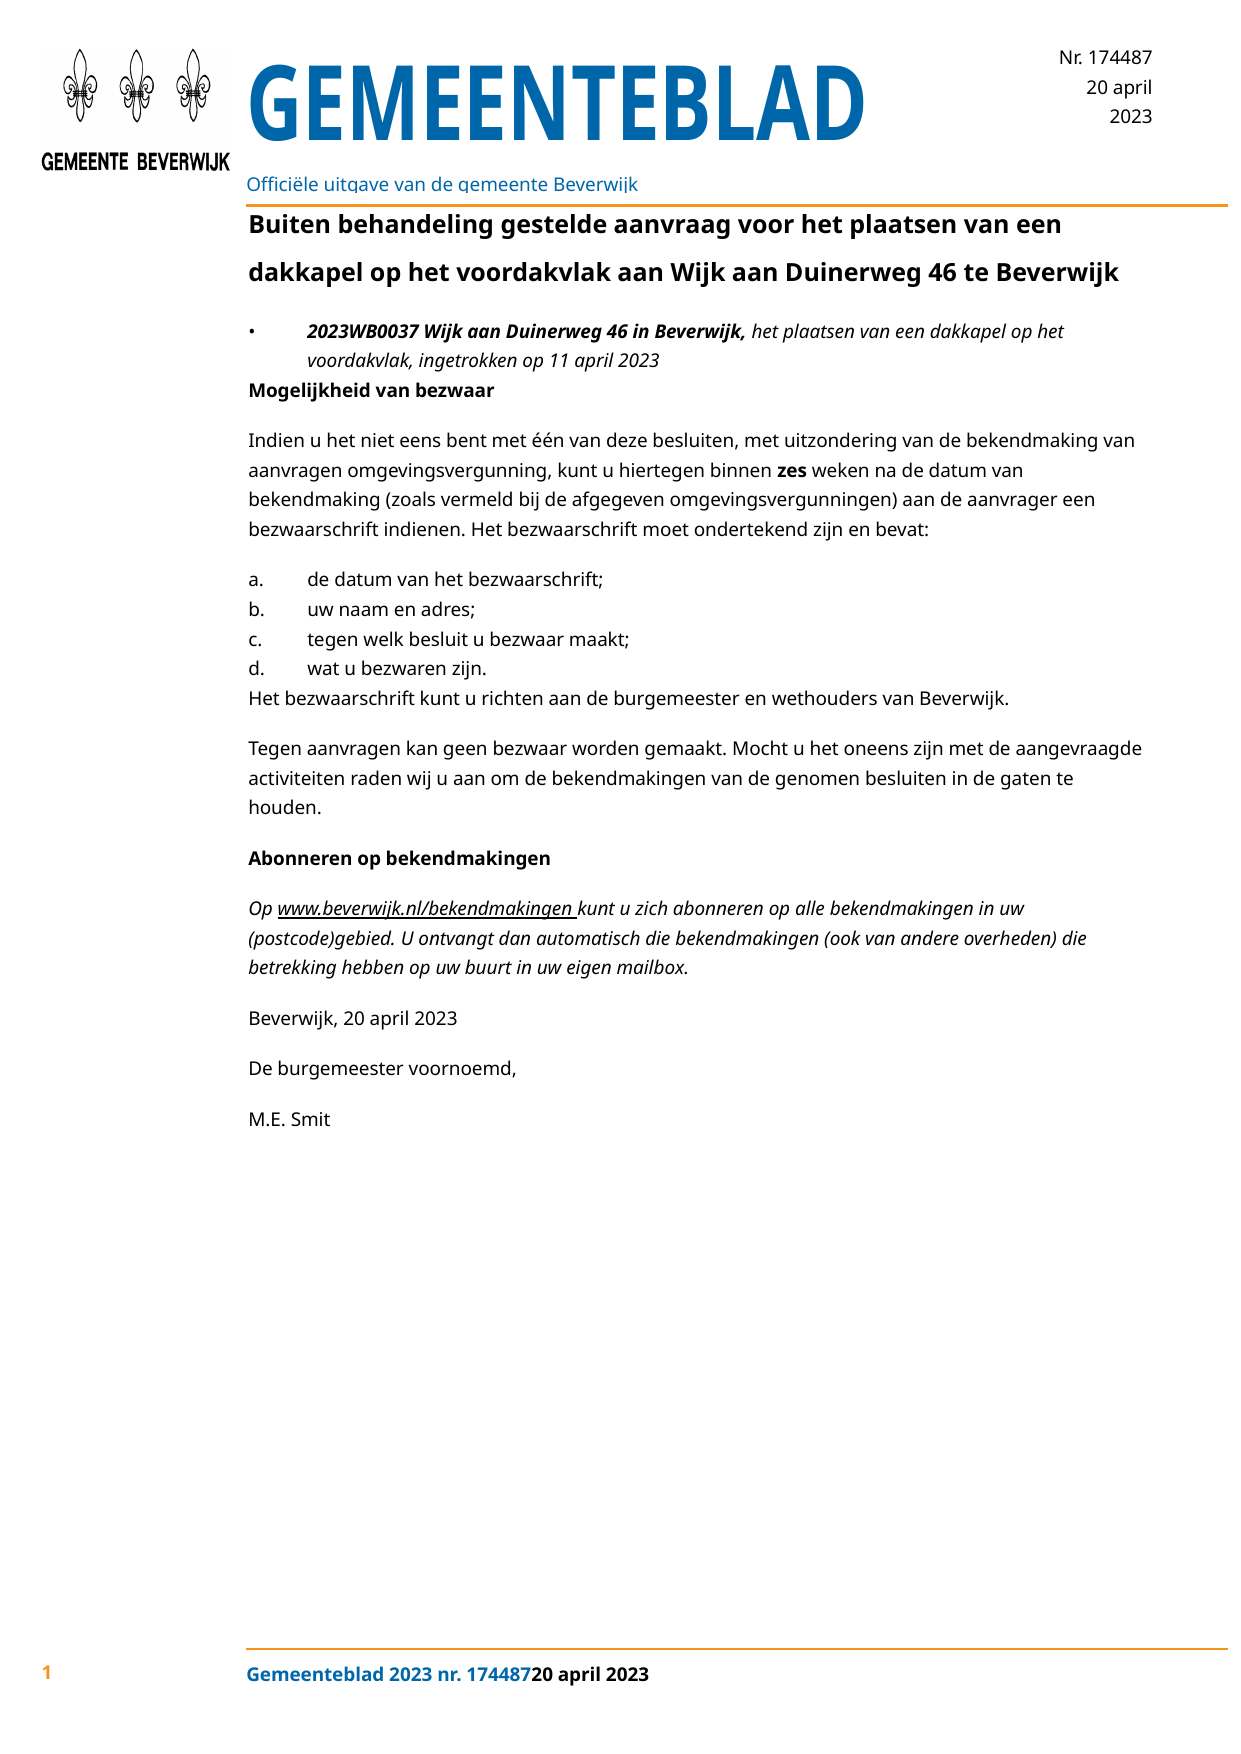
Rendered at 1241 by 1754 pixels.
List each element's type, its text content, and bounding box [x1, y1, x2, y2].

picture [41, 47, 231, 172]
text Indien u het niet eens bent met één van deze besluiten, met uitzondering van de bekendmaking van aanvragen omgevingsvergunning, kunt u hiertegen binnen zes weken na de datum van bekendmaking (zoals vermeld bij de afgegeven omgevingsvergunningen) aan de aanvrager een bezwaarschrift indienen. Het bezwaarschrift moet ondertekend zijn en bevat: [248, 427, 1152, 542]
text Mogelijkheid van bezwaar [248, 377, 1152, 403]
text Tegen aanvragen kan geen bezwaar worden gemaakt. Mocht u het oneens zijn met de aangevraagde activiteiten raden wij u aan om de bekendmakingen van de genomen besluiten in de gaten te houden. [248, 735, 1152, 820]
list 2023WB0037 Wijk aan Duinerweg 46 in Beverwijk, het plaatsen van een dakkapel op het voordakvlak, ingetrokken op 11 april 2023 [248, 318, 1152, 373]
list tegen welk besluit u bezwaar maakt; [248, 626, 1152, 652]
text M.E. Smit [248, 1106, 1152, 1132]
text Buiten behandeling gestelde aanvraag voor het plaatsen van een dakkapel op het voordakvlak aan Wijk aan Duinerweg 46 te Beverwijk [248, 207, 1152, 288]
list wat u bezwaren zijn. [248, 655, 1152, 681]
text Op www.beverwijk.nl/bekendmakingen kunt u zich abonneren op alle bekendmakingen in uw (postcode)gebied. U ontvangt dan automatisch die bekendmakingen (ook van andere overheden) die betrekking hebben op uw buurt in uw eigen mailbox. [248, 895, 1152, 980]
text Het bezwaarschrift kunt u richten aan de burgemeester en wethouders van Beverwijk. [248, 685, 1152, 711]
text Beverwijk, 20 april 2023 [248, 1005, 1152, 1031]
text De burgemeester voornoemd, [248, 1055, 1152, 1081]
text Abonneren op bekendmakingen [248, 845, 1152, 871]
list uw naam en adres; [248, 596, 1152, 622]
list de datum van het bezwaarschrift; [248, 567, 1152, 592]
